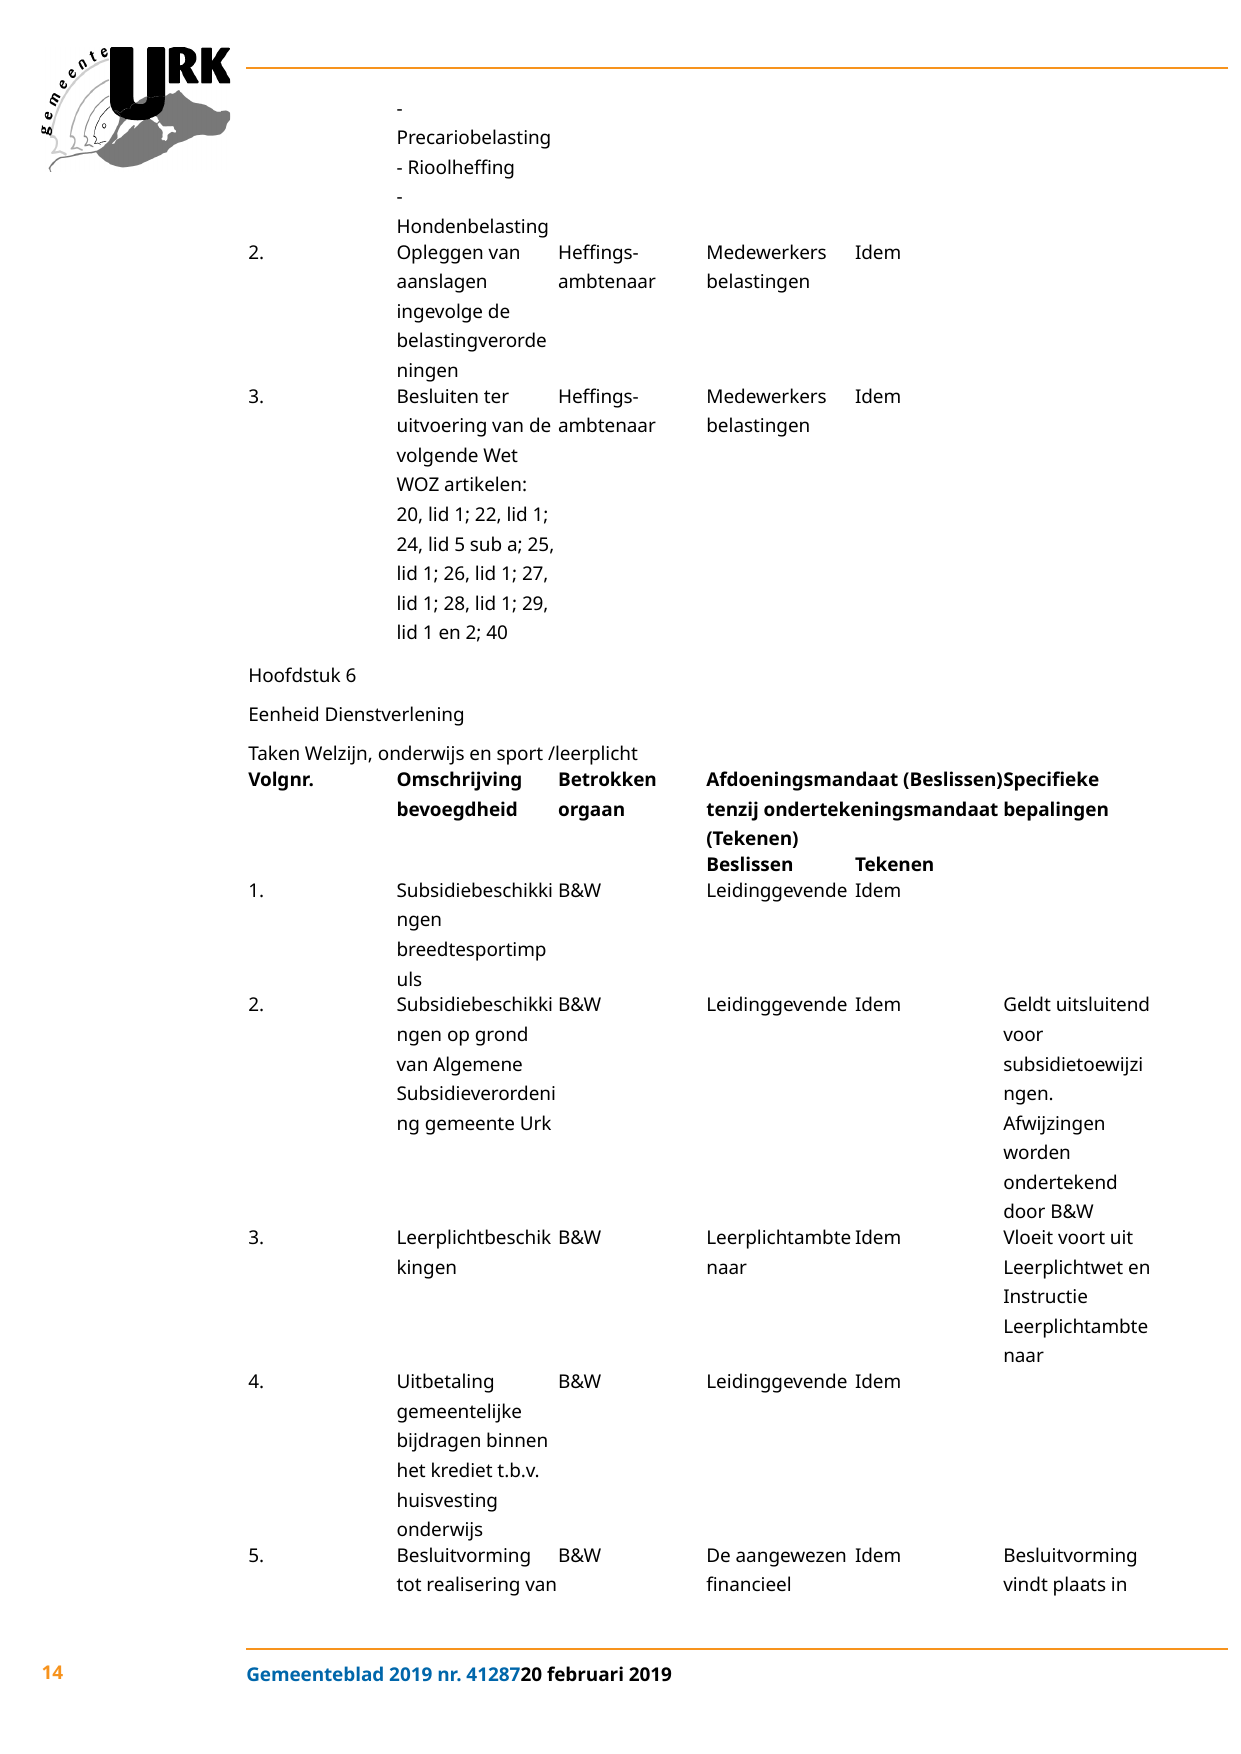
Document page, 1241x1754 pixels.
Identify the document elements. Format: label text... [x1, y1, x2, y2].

table_cell B&W [558, 1542, 706, 1597]
table_cell B&W [558, 1369, 706, 1542]
table_cell Besluitvorming tot realisering van [396, 1542, 558, 1597]
table_cell [558, 95, 706, 239]
table_cell Opleggen van aanslagen ingevolge de belastingverordeningen [396, 239, 558, 383]
table_cell Idem [855, 877, 1003, 992]
table_cell Medewerkers belastingen [706, 239, 855, 383]
text Eenheid Dienstverlening [248, 701, 1152, 727]
table_cell Subsidiebeschikkingen breedtesportimpuls [396, 877, 558, 992]
table_header Afdoeningsmandaat (Beslissen) tenzij ondertekeningsmandaat (Tekenen) [706, 766, 1003, 851]
table_cell B&W [558, 877, 706, 992]
table_cell De aangewezen financieel [706, 1542, 855, 1597]
table_cell Beslissen [706, 851, 855, 877]
table_cell Leidinggevende [706, 992, 855, 1224]
table_cell [396, 851, 558, 877]
table_header Specifieke bepalingen [1003, 766, 1152, 851]
table_cell Idem [855, 1224, 1003, 1368]
table_header Omschrijving bevoegdheid [396, 766, 558, 851]
table_cell [248, 95, 396, 239]
table_cell Uitbetaling gemeentelijke bijdragen binnen het krediet t.b.v. huisvesting onderwijs [396, 1369, 558, 1542]
table_cell Medewerkers belastingen [706, 383, 855, 645]
table_cell Idem [855, 992, 1003, 1224]
table_cell Idem [855, 383, 1003, 645]
table_cell [1003, 1369, 1152, 1542]
table_cell [1003, 95, 1152, 239]
table_cell Geldt uitsluitend voor subsidietoewijzingen. Afwijzingen worden ondertekend door B&W [1003, 992, 1152, 1224]
table_cell 2. [248, 992, 396, 1224]
table_cell 3. [248, 1224, 396, 1368]
table_cell 4. [248, 1369, 396, 1542]
table_cell 5. [248, 1542, 396, 1597]
table_cell [855, 95, 1003, 239]
picture [41, 47, 231, 172]
table_cell [1003, 877, 1152, 992]
table_cell Leerplichtbeschikkingen [396, 1224, 558, 1368]
table_cell Idem [855, 239, 1003, 383]
table_cell Heffings-ambtenaar [558, 239, 706, 383]
text Taken Welzijn, onderwijs en sport /leerplicht [248, 741, 1152, 766]
table_cell Subsidiebeschikkingen op grond van Algemene Subsidieverordening gemeente Urk [396, 992, 558, 1224]
text Hoofdstuk 6 [248, 662, 1152, 688]
table_cell - Precariobelasting - Rioolheffing - Hondenbelasting [396, 95, 558, 239]
table_cell Leidinggevende [706, 877, 855, 992]
table_cell Leidinggevende [706, 1369, 855, 1542]
table_cell Besluitvorming vindt plaats in [1003, 1542, 1152, 1597]
table_cell 2. [248, 239, 396, 383]
table_cell [1003, 851, 1152, 877]
table_cell 3. [248, 383, 396, 645]
table_cell Tekenen [855, 851, 1003, 877]
table_cell [248, 851, 396, 877]
table_cell Vloeit voort uit Leerplichtwet en Instructie Leerplichtambtenaar [1003, 1224, 1152, 1368]
table_cell B&W [558, 1224, 706, 1368]
table_cell 1. [248, 877, 396, 992]
table_cell Idem [855, 1542, 1003, 1597]
table_cell [1003, 383, 1152, 645]
table_cell Idem [855, 1369, 1003, 1542]
table_cell Besluiten ter uitvoering van de volgende Wet WOZ artikelen: 20, lid 1; 22, lid 1; 24, lid 5 sub a; 25, lid 1; 26, lid 1; 27, lid 1; 28, lid 1; 29, lid 1 en 2; 40 [396, 383, 558, 645]
table_cell B&W [558, 992, 706, 1224]
table_cell [1003, 239, 1152, 383]
table_header Betrokken orgaan [558, 766, 706, 851]
table_cell Heffings-ambtenaar [558, 383, 706, 645]
table_cell Leerplichtambtenaar [706, 1224, 855, 1368]
table_cell [706, 95, 855, 239]
table_header Volgnr. [248, 766, 396, 851]
table_cell [558, 851, 706, 877]
